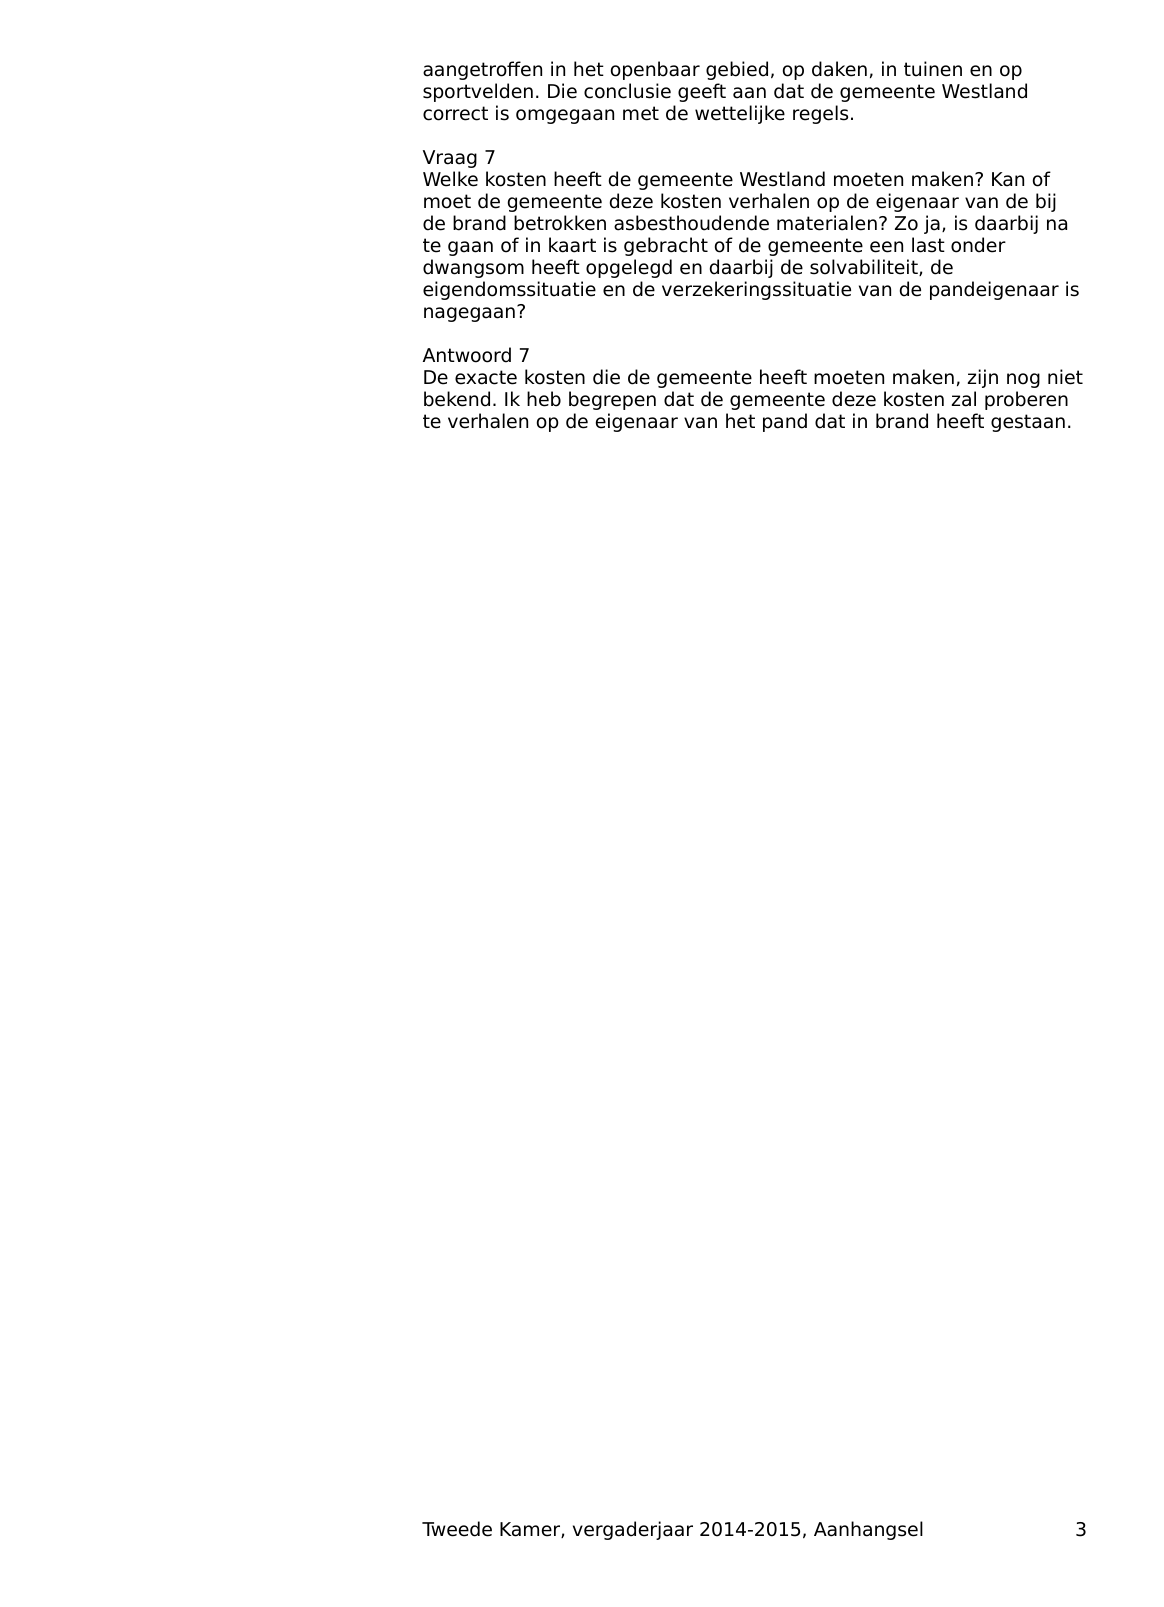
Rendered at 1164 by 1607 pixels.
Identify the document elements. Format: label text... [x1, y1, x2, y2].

text Vraag 7 [422, 147, 1087, 169]
text De exacte kosten die de gemeente heeft moeten maken, zijn nog niet bekend. Ik heb begrepen dat de gemeente deze kosten zal proberen te verhalen op de eigenaar van het pand dat in brand heeft gestaan. [422, 367, 1087, 433]
text Welke kosten heeft de gemeente Westland moeten maken? Kan of moet de gemeente deze kosten verhalen op de eigenaar van de bij de brand betrokken asbesthoudende materialen? Zo ja, is daarbij na te gaan of in kaart is gebracht of de gemeente een last onder dwangsom heeft opgelegd en daarbij de solvabiliteit, de eigendomssituatie en de verzekeringssituatie van de pandeigenaar is nagegaan? [422, 169, 1087, 323]
text Antwoord 7 [422, 345, 1087, 367]
text aangetroffen in het openbaar gebied, op daken, in tuinen en op sportvelden. Die conclusie geeft aan dat de gemeente Westland correct is omgegaan met de wettelijke regels. [422, 59, 1087, 125]
